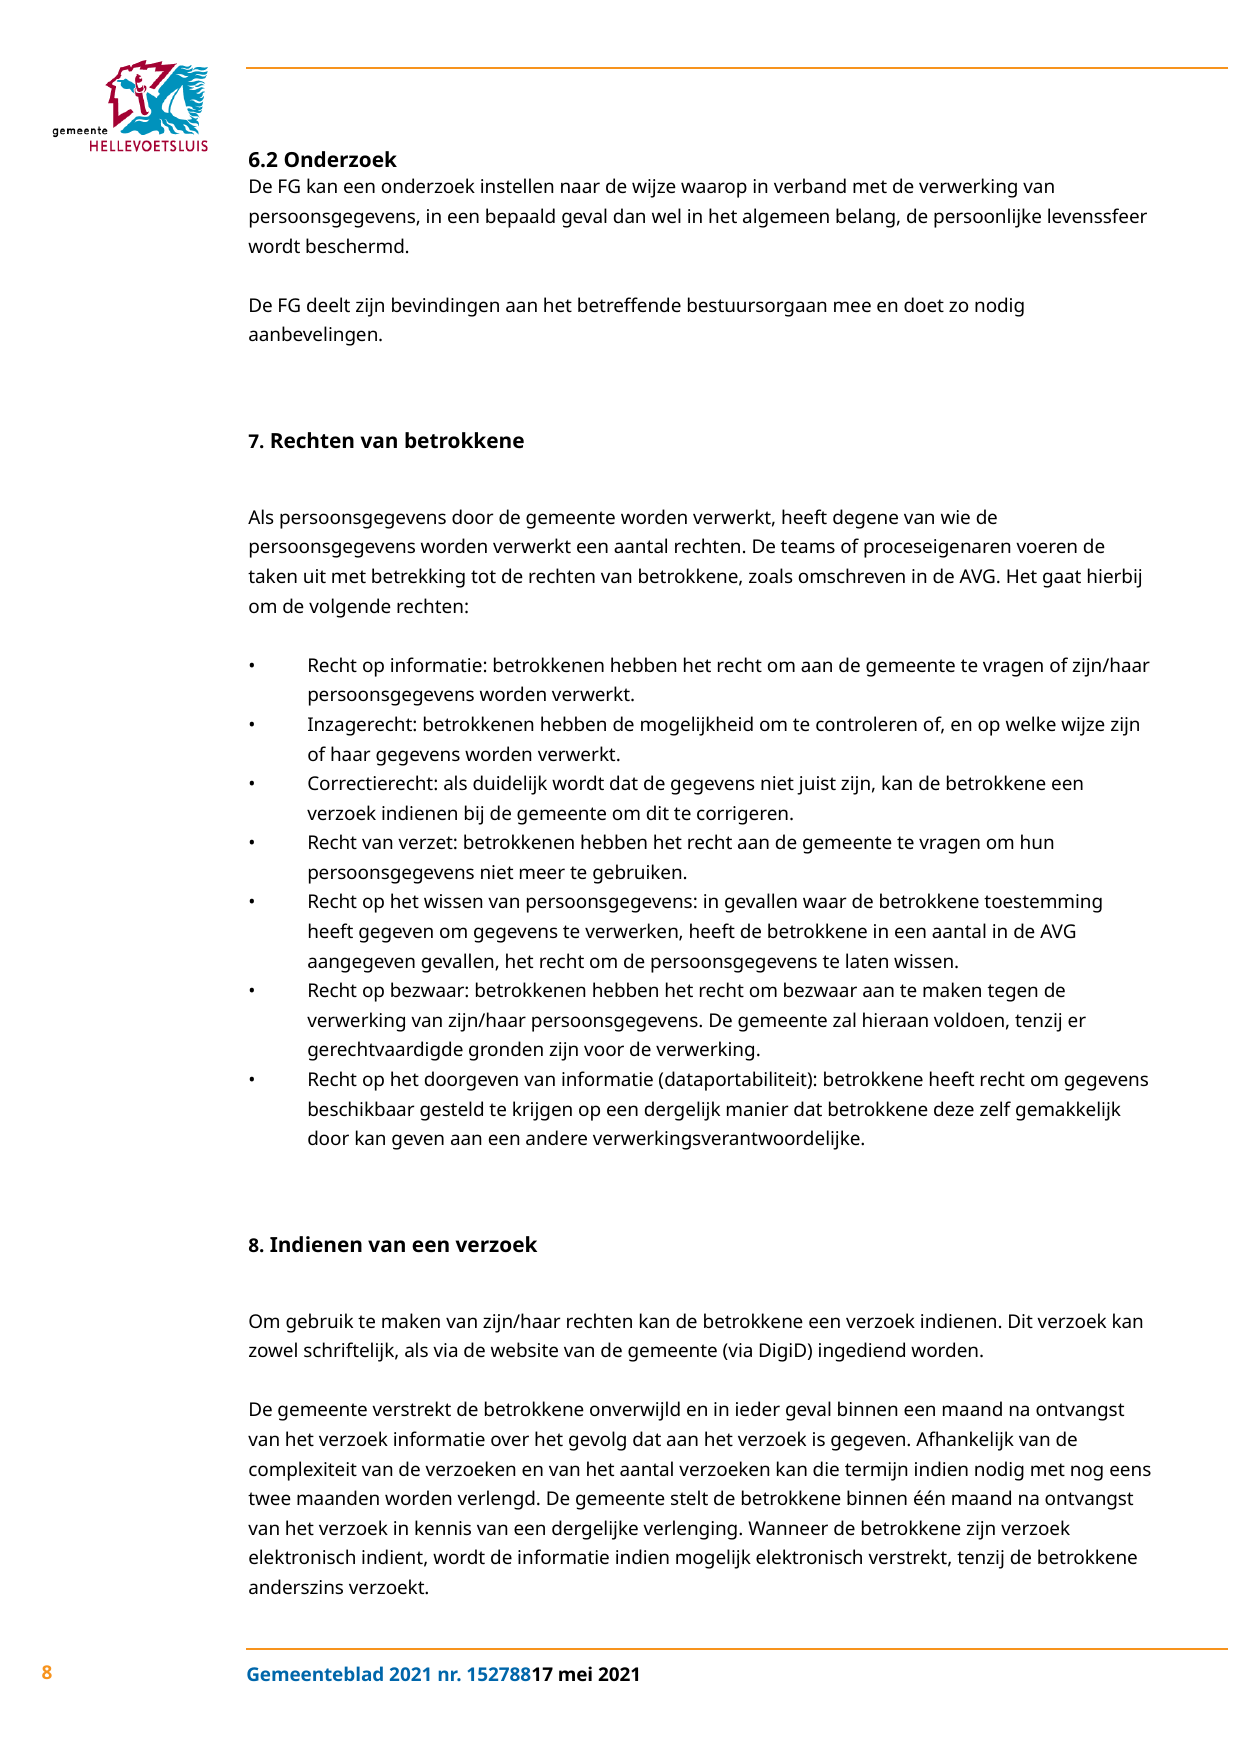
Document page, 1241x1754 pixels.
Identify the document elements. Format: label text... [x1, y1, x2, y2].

list Recht op het wissen van persoonsgegevens: in gevallen waar de betrokkene toestemming heeft gegeven om gegevens te verwerken, heeft de betrokkene in een aantal in de AVG aangegeven gevallen, het recht om de persoonsgegevens te laten wissen. [248, 889, 1152, 973]
text 8. Indienen van een verzoek [248, 1230, 1152, 1258]
text De FG kan een onderzoek instellen naar de wijze waarop in verband met de verwerking van persoonsgegevens, in een bepaald geval dan wel in het algemeen belang, de persoonlijke levenssfeer wordt beschermd. [248, 174, 1152, 258]
text Om gebruik te maken van zijn/haar rechten kan de betrokkene een verzoek indienen. Dit verzoek kan zowel schriftelijk, als via de website van de gemeente (via DigiD) ingediend worden. [248, 1308, 1152, 1363]
list Recht op bezwaar: betrokkenen hebben het recht om bezwaar aan te maken tegen de verwerking van zijn/haar persoonsgegevens. De gemeente zal hieraan voldoen, tenzij er gerechtvaardigde gronden zijn voor de verwerking. [248, 977, 1152, 1062]
text Als persoonsgegevens door de gemeente worden verwerkt, heeft degene van wie de persoonsgegevens worden verwerkt een aantal rechten. De teams of proceseigenaren voeren de taken uit met betrekking tot de rechten van betrokkene, zoals omschreven in de AVG. Het gaat hierbij om de volgende rechten: [248, 504, 1152, 618]
text 6.2 Onderzoek [248, 145, 1152, 174]
text De FG deelt zijn bevindingen aan het betreffende bestuursorgaan mee en doet zo nodig aanbevelingen. [248, 292, 1152, 347]
list Inzagerecht: betrokkenen hebben de mogelijkheid om te controleren of, en op welke wijze zijn of haar gegevens worden verwerkt. [248, 711, 1152, 766]
text De gemeente verstrekt de betrokkene onverwijld en in ieder geval binnen een maand na ontvangst van het verzoek informatie over het gevolg dat aan het verzoek is gegeven. Afhankelijk van de complexiteit van de verzoeken en van het aantal verzoeken kan die termijn indien nodig met nog eens twee maanden worden verlengd. De gemeente stelt de betrokkene binnen één maand na ontvangst van het verzoek in kennis van een dergelijke verlenging. Wanneer de betrokkene zijn verzoek elektronisch indient, wordt de informatie indien mogelijk elektronisch verstrekt, tenzij de betrokkene anderszins verzoekt. [248, 1397, 1152, 1600]
picture [41, 47, 231, 172]
text 7. Rechten van betrokkene [248, 426, 1152, 455]
list Recht op informatie: betrokkenen hebben het recht om aan de gemeente te vragen of zijn/haar persoonsgegevens worden verwerkt. [248, 652, 1152, 707]
list Correctierecht: als duidelijk wordt dat de gegevens niet juist zijn, kan de betrokkene een verzoek indienen bij de gemeente om dit te corrigeren. [248, 770, 1152, 826]
list Recht van verzet: betrokkenen hebben het recht aan de gemeente te vragen om hun persoonsgegevens niet meer te gebruiken. [248, 829, 1152, 885]
list Recht op het doorgeven van informatie (dataportabiliteit): betrokkene heeft recht om gegevens beschikbaar gesteld te krijgen op een dergelijk manier dat betrokkene deze zelf gemakkelijk door kan geven aan een andere verwerkingsverantwoordelijke. [248, 1066, 1152, 1151]
